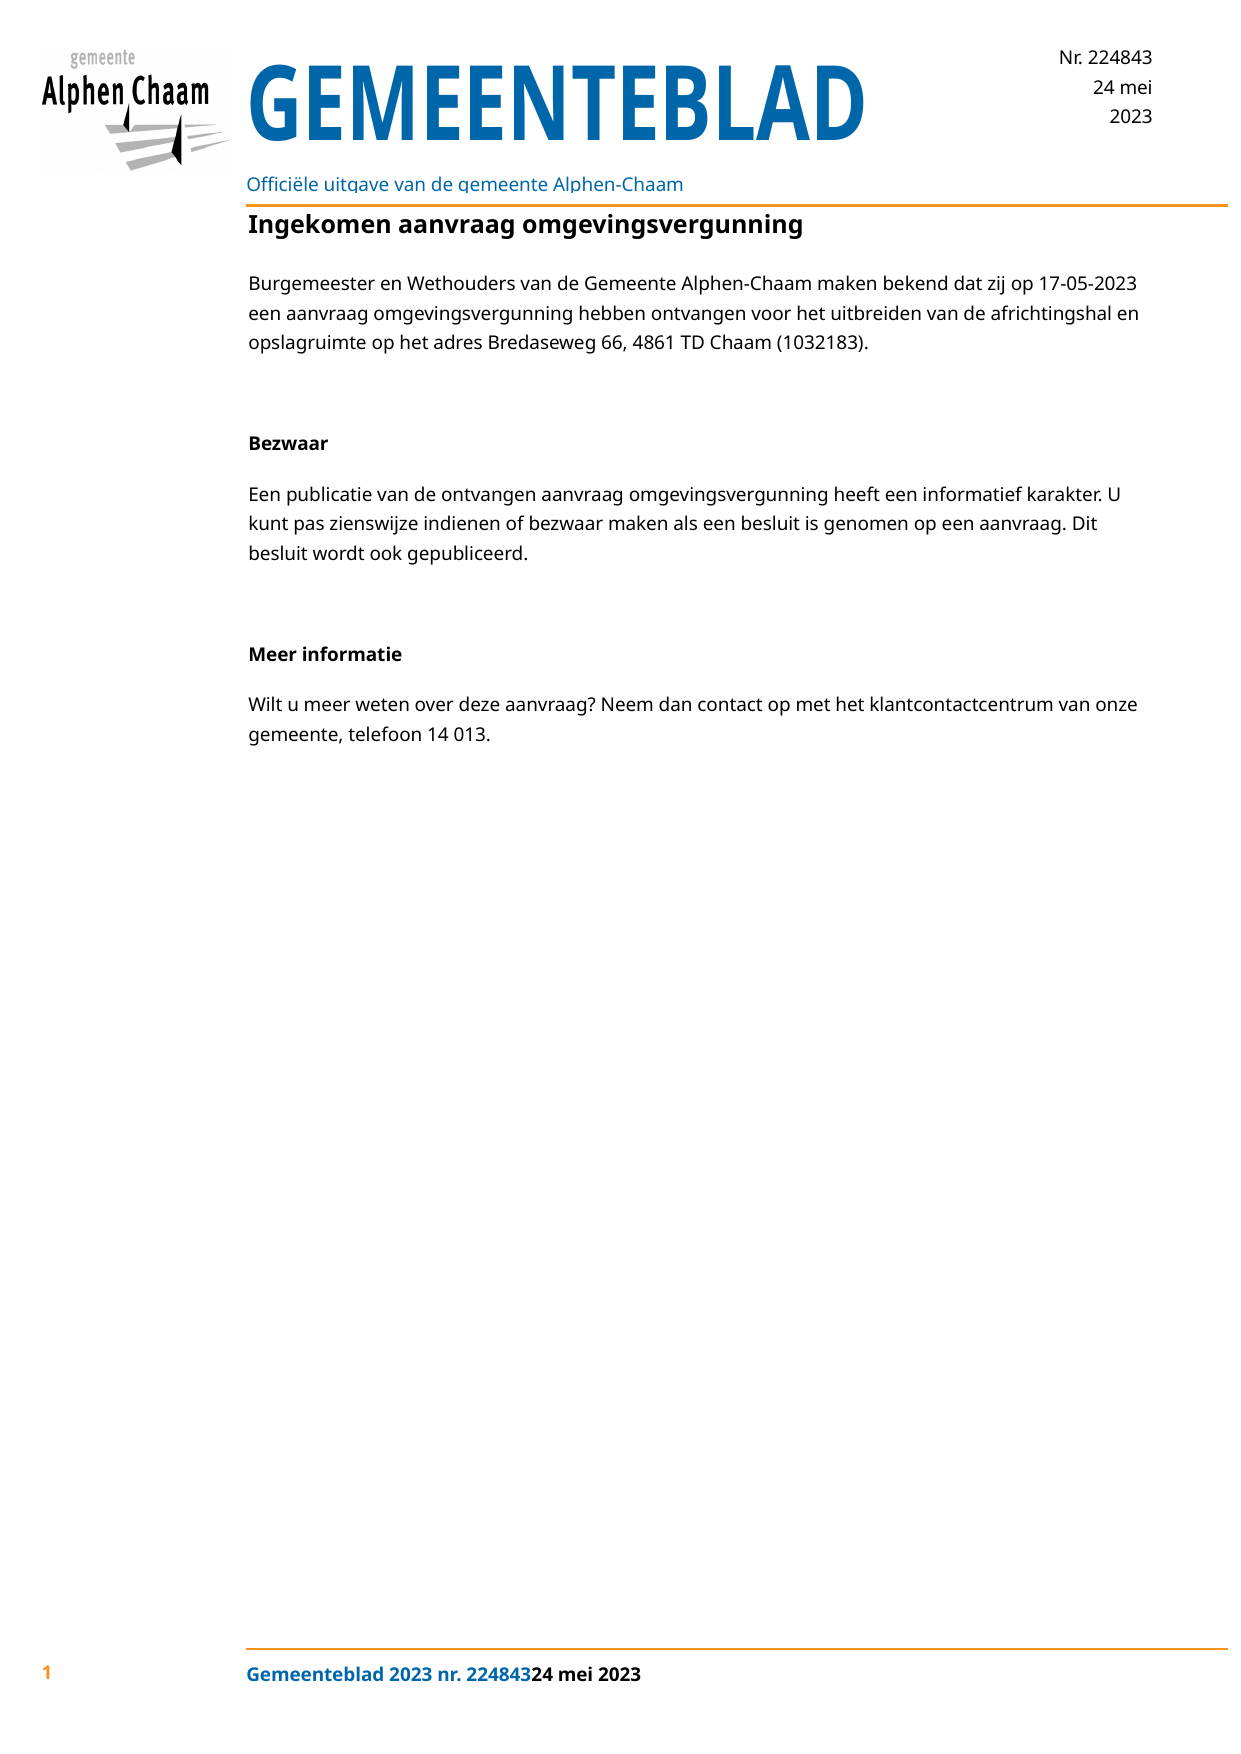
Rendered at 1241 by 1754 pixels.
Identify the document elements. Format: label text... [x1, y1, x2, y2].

text Een publicatie van de ontvangen aanvraag omgevingsvergunning heeft een informatief karakter. U kunt pas zienswijze indienen of bezwaar maken als een besluit is genomen op een aanvraag. Dit besluit wordt ook gepubliceerd. [248, 481, 1152, 566]
text Bezwaar [248, 430, 1152, 456]
text Wilt u meer weten over deze aanvraag? Neem dan contact op met het klantcontactcentrum van onze gemeente, telefoon 14 013. [248, 691, 1152, 746]
text Burgemeester en Wethouders van de Gemeente Alphen-Chaam maken bekend dat zij op 17-05-2023 een aanvraag omgevingsvergunning hebben ontvangen voor het uitbreiden van de africhtingshal en opslagruimte op het adres Bredaseweg 66, 4861 TD Chaam (1032183). [248, 270, 1152, 355]
text Ingekomen aanvraag omgevingsvergunning [248, 207, 1152, 241]
text Meer informatie [248, 641, 1152, 666]
picture [41, 47, 231, 172]
